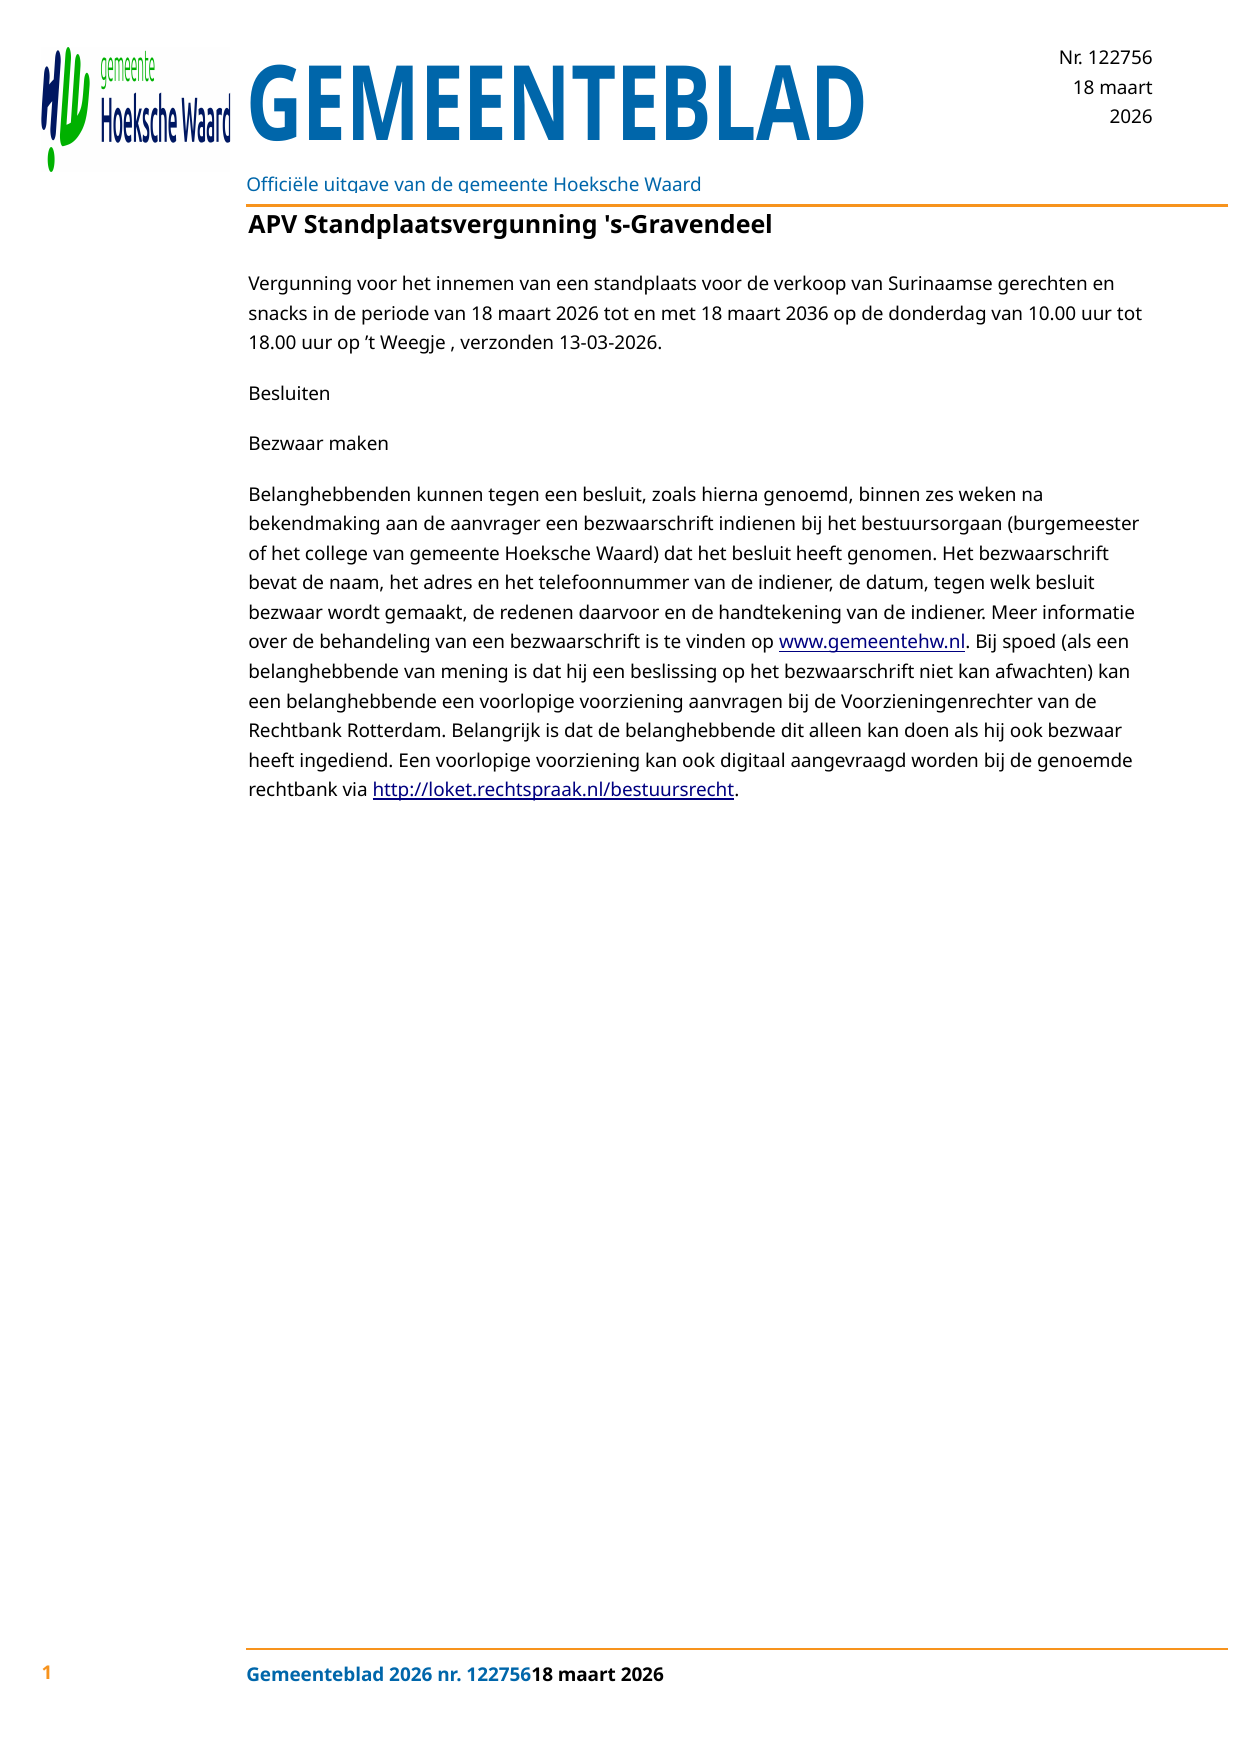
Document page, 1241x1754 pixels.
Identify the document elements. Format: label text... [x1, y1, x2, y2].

picture [41, 47, 231, 172]
text Belanghebbenden kunnen tegen een besluit, zoals hierna genoemd, binnen zes weken na bekendmaking aan de aanvrager een bezwaarschrift indienen bij het bestuursorgaan (burgemeester of het college van gemeente Hoeksche Waard) dat het besluit heeft genomen. Het bezwaarschrift bevat de naam, het adres en het telefoonnummer van de indiener, de datum, tegen welk besluit bezwaar wordt gemaakt, de redenen daarvoor en de handtekening van de indiener. Meer informatie over de behandeling van een bezwaarschrift is te vinden op www.gemeentehw.nl. Bij spoed (als een belanghebbende van mening is dat hij een beslissing op het bezwaarschrift niet kan afwachten) kan een belanghebbende een voorlopige voorziening aanvragen bij de Voorzieningenrechter van de Rechtbank Rotterdam. Belangrijk is dat de belanghebbende dit alleen kan doen als hij ook bezwaar heeft ingediend. Een voorlopige voorziening kan ook digitaal aangevraagd worden bij de genoemde rechtbank via http://loket.rechtspraak.nl/bestuursrecht. [248, 481, 1152, 802]
text Bezwaar maken [248, 430, 1152, 456]
text Vergunning voor het innemen van een standplaats voor de verkoop van Surinaamse gerechten en snacks in de periode van 18 maart 2026 tot en met 18 maart 2036 op de donderdag van 10.00 uur tot 18.00 uur op ’t Weegje , verzonden 13-03-2026. [248, 270, 1152, 355]
text APV Standplaatsvergunning 's-Gravendeel [248, 207, 1152, 241]
text Besluiten [248, 380, 1152, 406]
